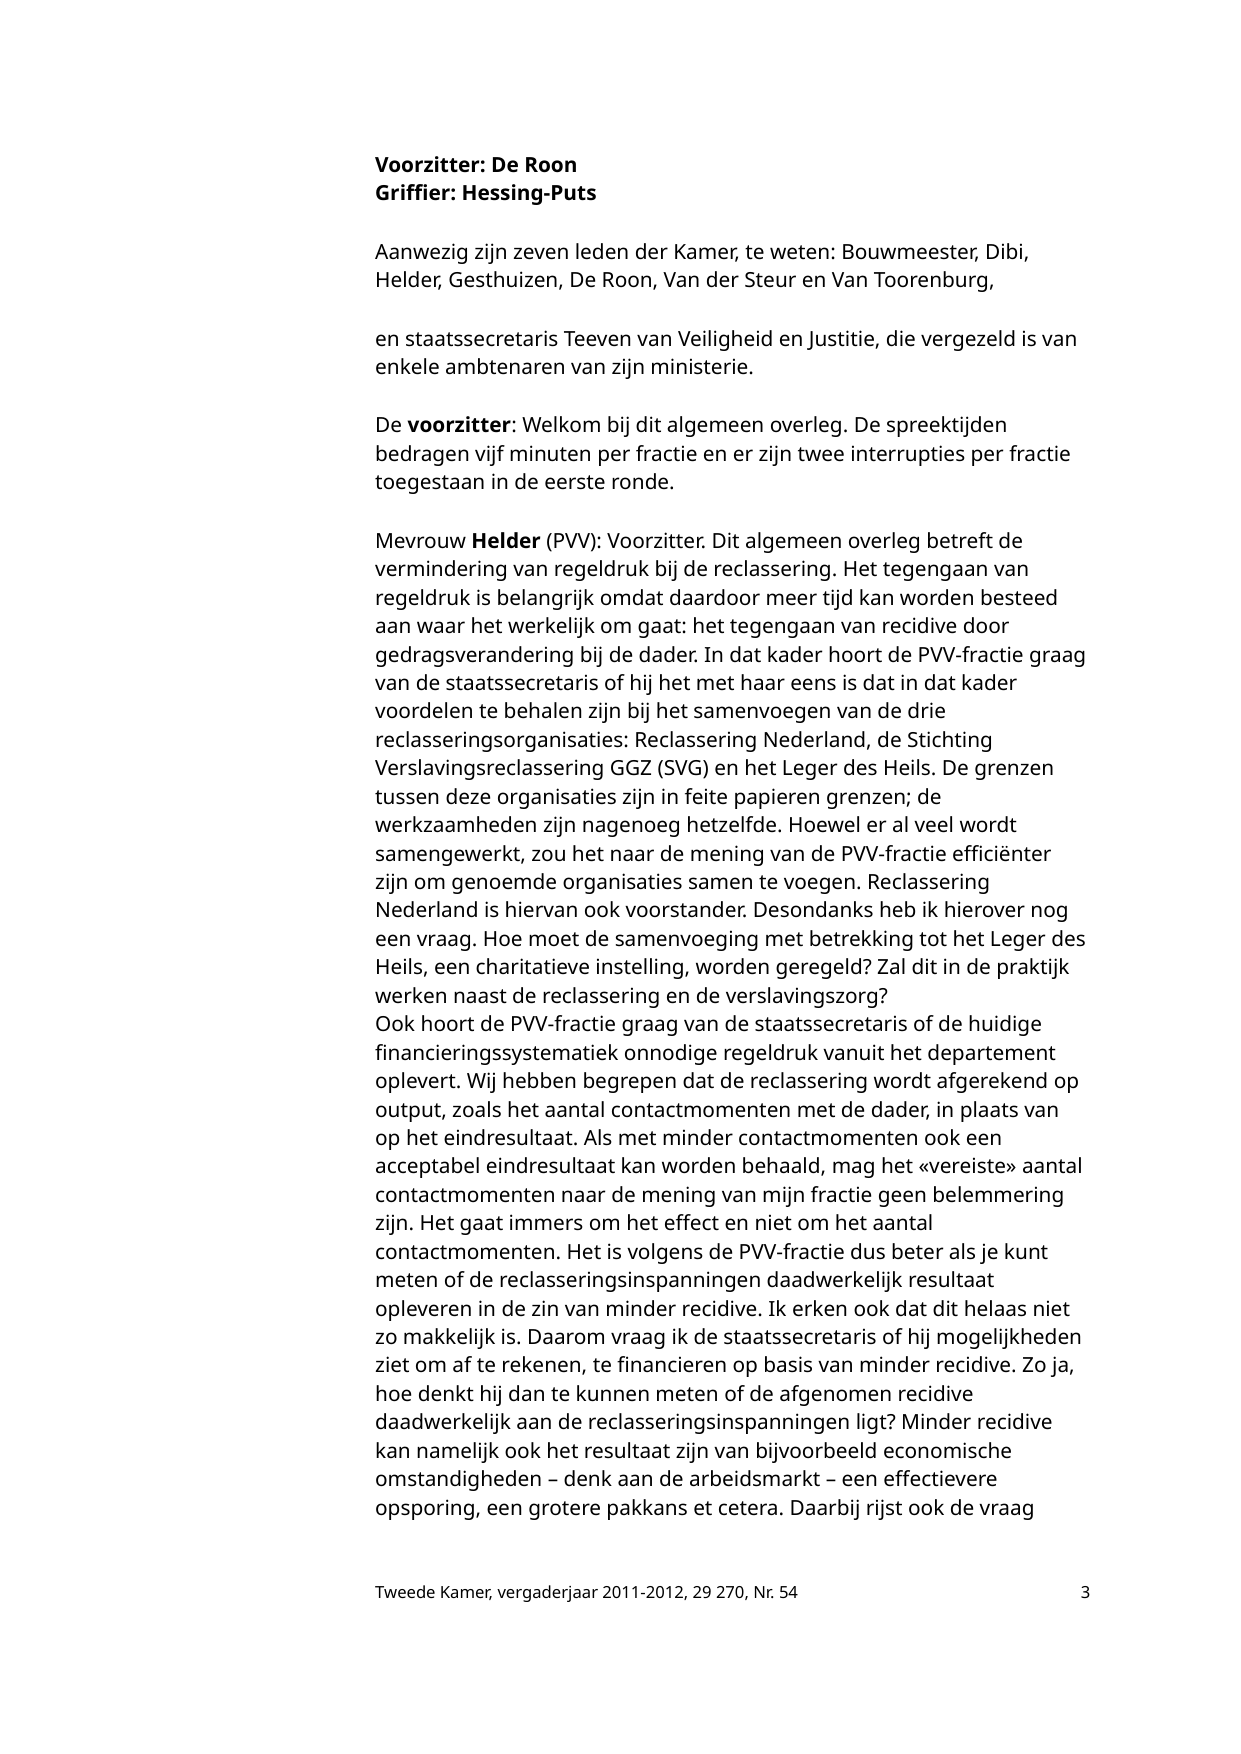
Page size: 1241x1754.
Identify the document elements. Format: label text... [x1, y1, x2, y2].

text Ook hoort de PVV-fractie graag van de staatssecretaris of de huidige financieringssystematiek onnodige regeldruk vanuit het departement oplevert. Wij hebben begrepen dat de reclassering wordt afgerekend op output, zoals het aantal contactmomenten met de dader, in plaats van op het eindresultaat. Als met minder contactmomenten ook een acceptabel eindresultaat kan worden behaald, mag het «vereiste» aantal contactmomenten naar de mening van mijn fractie geen belemmering zijn. Het gaat immers om het effect en niet om het aantal contactmomenten. Het is volgens de PVV-fractie dus beter als je kunt meten of de reclasseringsinspanningen daadwerkelijk resultaat opleveren in de zin van minder recidive. Ik erken ook dat dit helaas niet zo makkelijk is. Daarom vraag ik de staatssecretaris of hij mogelijkheden ziet om af te rekenen, te financieren op basis van minder recidive. Zo ja, hoe denkt hij dan te kunnen meten of de afgenomen recidive daadwerkelijk aan de reclasseringsinspanningen ligt? Minder recidive kan namelijk ook het resultaat zijn van bijvoorbeeld economische omstandigheden – denk aan de arbeidsmarkt – een effectievere opsporing, een grotere pakkans et cetera. Daarbij rijst ook de vraag [375, 1009, 1090, 1521]
text Griffier: Hessing-Puts [375, 178, 1090, 207]
text De voorzitter: Welkom bij dit algemeen overleg. De spreektijden bedragen vijf minuten per fractie en er zijn twee interrupties per fractie toegestaan in de eerste ronde. [375, 411, 1090, 496]
text en staatssecretaris Teeven van Veiligheid en Justitie, die vergezeld is van enkele ambtenaren van zijn ministerie. [375, 324, 1090, 381]
text Aanwezig zijn zeven leden der Kamer, te weten: Bouwmeester, Dibi, Helder, Gesthuizen, De Roon, Van der Steur en Van Toorenburg, [375, 237, 1090, 294]
text Mevrouw Helder (PVV): Voorzitter. Dit algemeen overleg betreft de vermindering van regeldruk bij de reclassering. Het tegengaan van regeldruk is belangrijk omdat daardoor meer tijd kan worden besteed aan waar het werkelijk om gaat: het tegengaan van recidive door gedragsverandering bij de dader. In dat kader hoort de PVV-fractie graag van de staatssecretaris of hij het met haar eens is dat in dat kader voordelen te behalen zijn bij het samenvoegen van de drie reclasseringsorganisaties: Reclassering Nederland, de Stichting Verslavingsreclassering GGZ (SVG) en het Leger des Heils. De grenzen tussen deze organisaties zijn in feite papieren grenzen; de werkzaamheden zijn nagenoeg hetzelfde. Hoewel er al veel wordt samengewerkt, zou het naar de mening van de PVV-fractie efficiënter zijn om genoemde organisaties samen te voegen. Reclassering Nederland is hiervan ook voorstander. Desondanks heb ik hierover nog een vraag. Hoe moet de samenvoeging met betrekking tot het Leger des Heils, een charitatieve instelling, worden geregeld? Zal dit in de praktijk werken naast de reclassering en de verslavingszorg? [375, 526, 1090, 1009]
text Voorzitter: De Roon [375, 150, 1090, 178]
